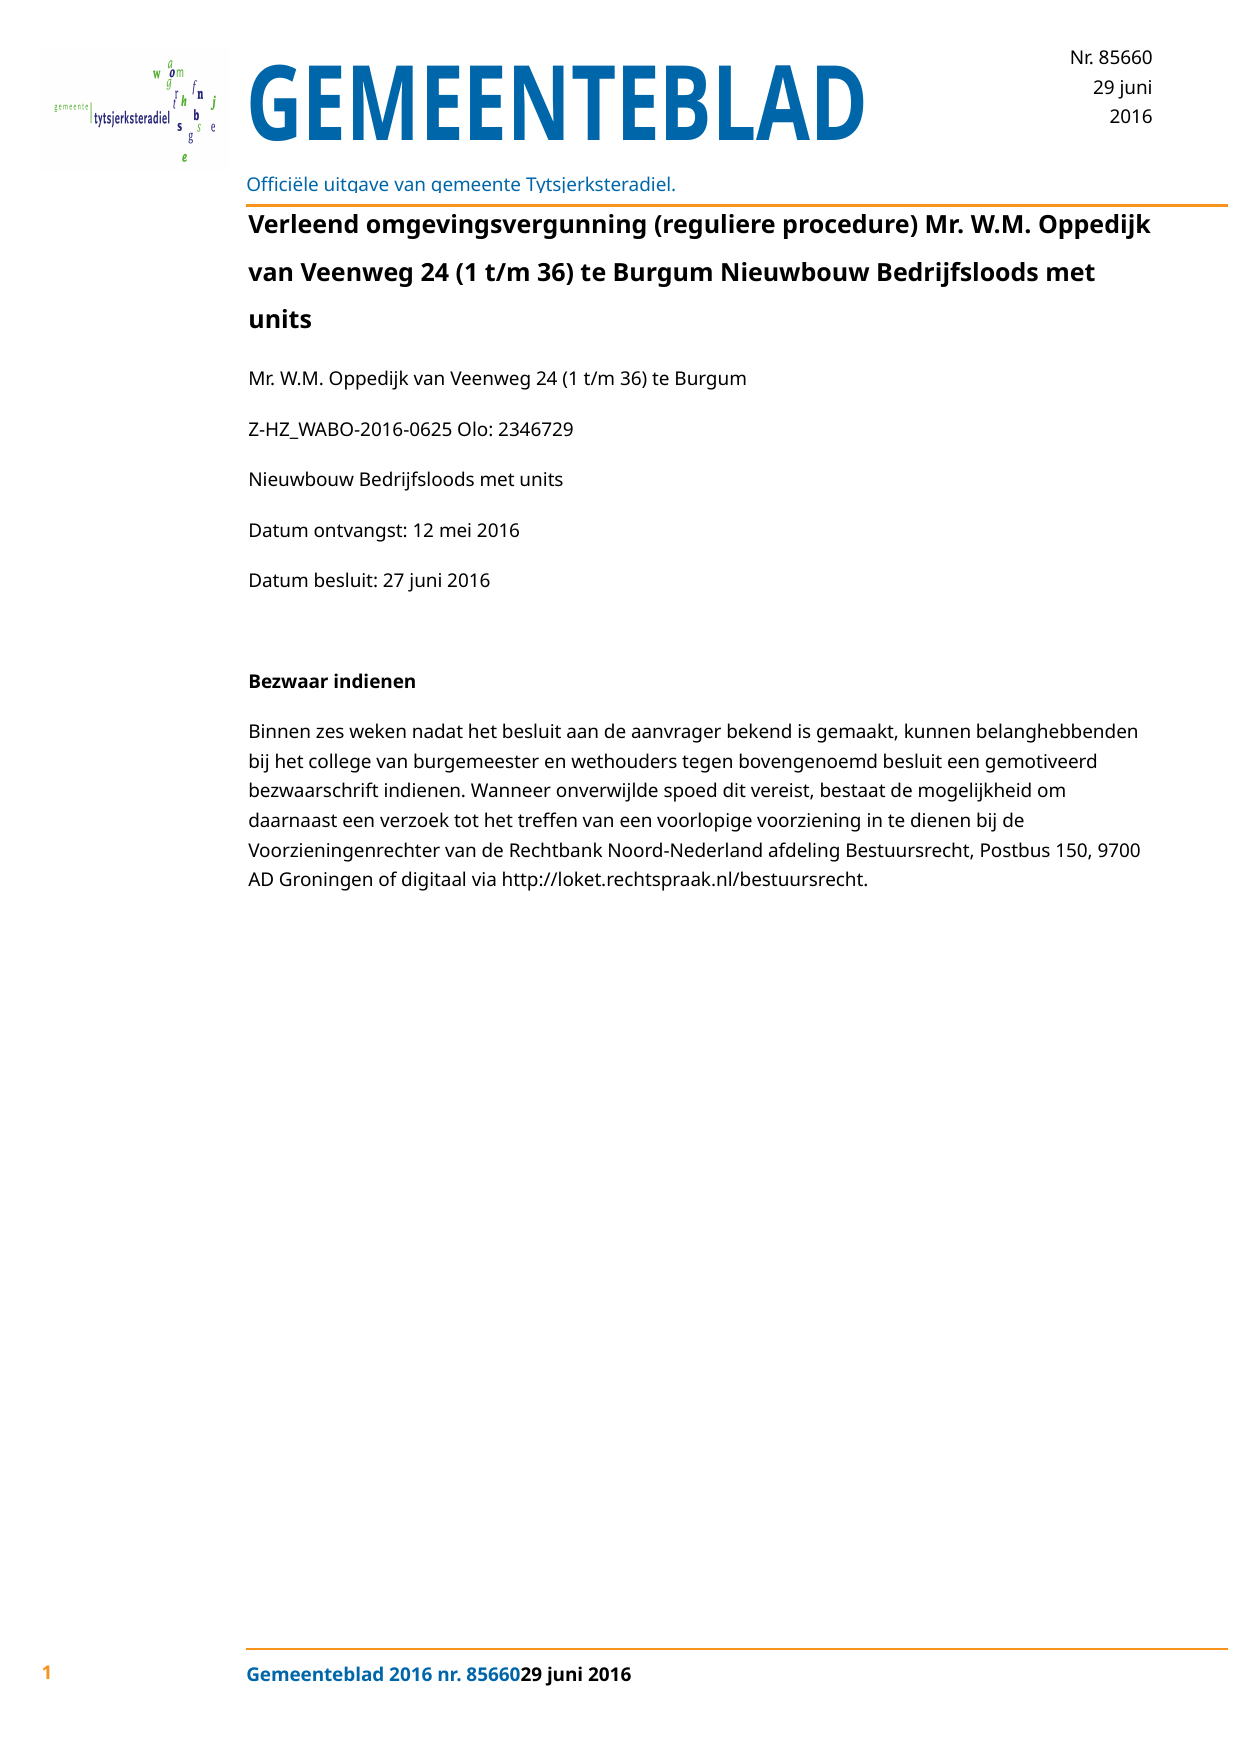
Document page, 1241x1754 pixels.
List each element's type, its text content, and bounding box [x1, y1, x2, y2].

text Bezwaar indienen [248, 668, 1152, 694]
text Datum besluit: 27 juni 2016 [248, 567, 1152, 593]
text Nieuwbouw Bedrijfsloods met units [248, 466, 1152, 492]
picture [41, 47, 231, 172]
text Verleend omgevingsvergunning (reguliere procedure) Mr. W.M. Oppedijk van Veenweg 24 (1 t/m 36) te Burgum Nieuwbouw Bedrijfsloods met units [248, 207, 1152, 336]
text Mr. W.M. Oppedijk van Veenweg 24 (1 t/m 36) te Burgum [248, 366, 1152, 391]
text Datum ontvangst: 12 mei 2016 [248, 517, 1152, 542]
text Z-HZ_WABO-2016-0625 Olo: 2346729 [248, 416, 1152, 442]
text Binnen zes weken nadat het besluit aan de aanvrager bekend is gemaakt, kunnen belanghebbenden bij het college van burgemeester en wethouders tegen bovengenoemd besluit een gemotiveerd bezwaarschrift indienen. Wanneer onverwijlde spoed dit vereist, bestaat de mogelijkheid om daarnaast een verzoek tot het treffen van een voorlopige voorziening in te dienen bij de Voorzieningenrechter van de Rechtbank Noord-Nederland afdeling Bestuursrecht, Postbus 150, 9700 AD Groningen of digitaal via http://loket.rechtspraak.nl/bestuursrecht. [248, 718, 1152, 892]
